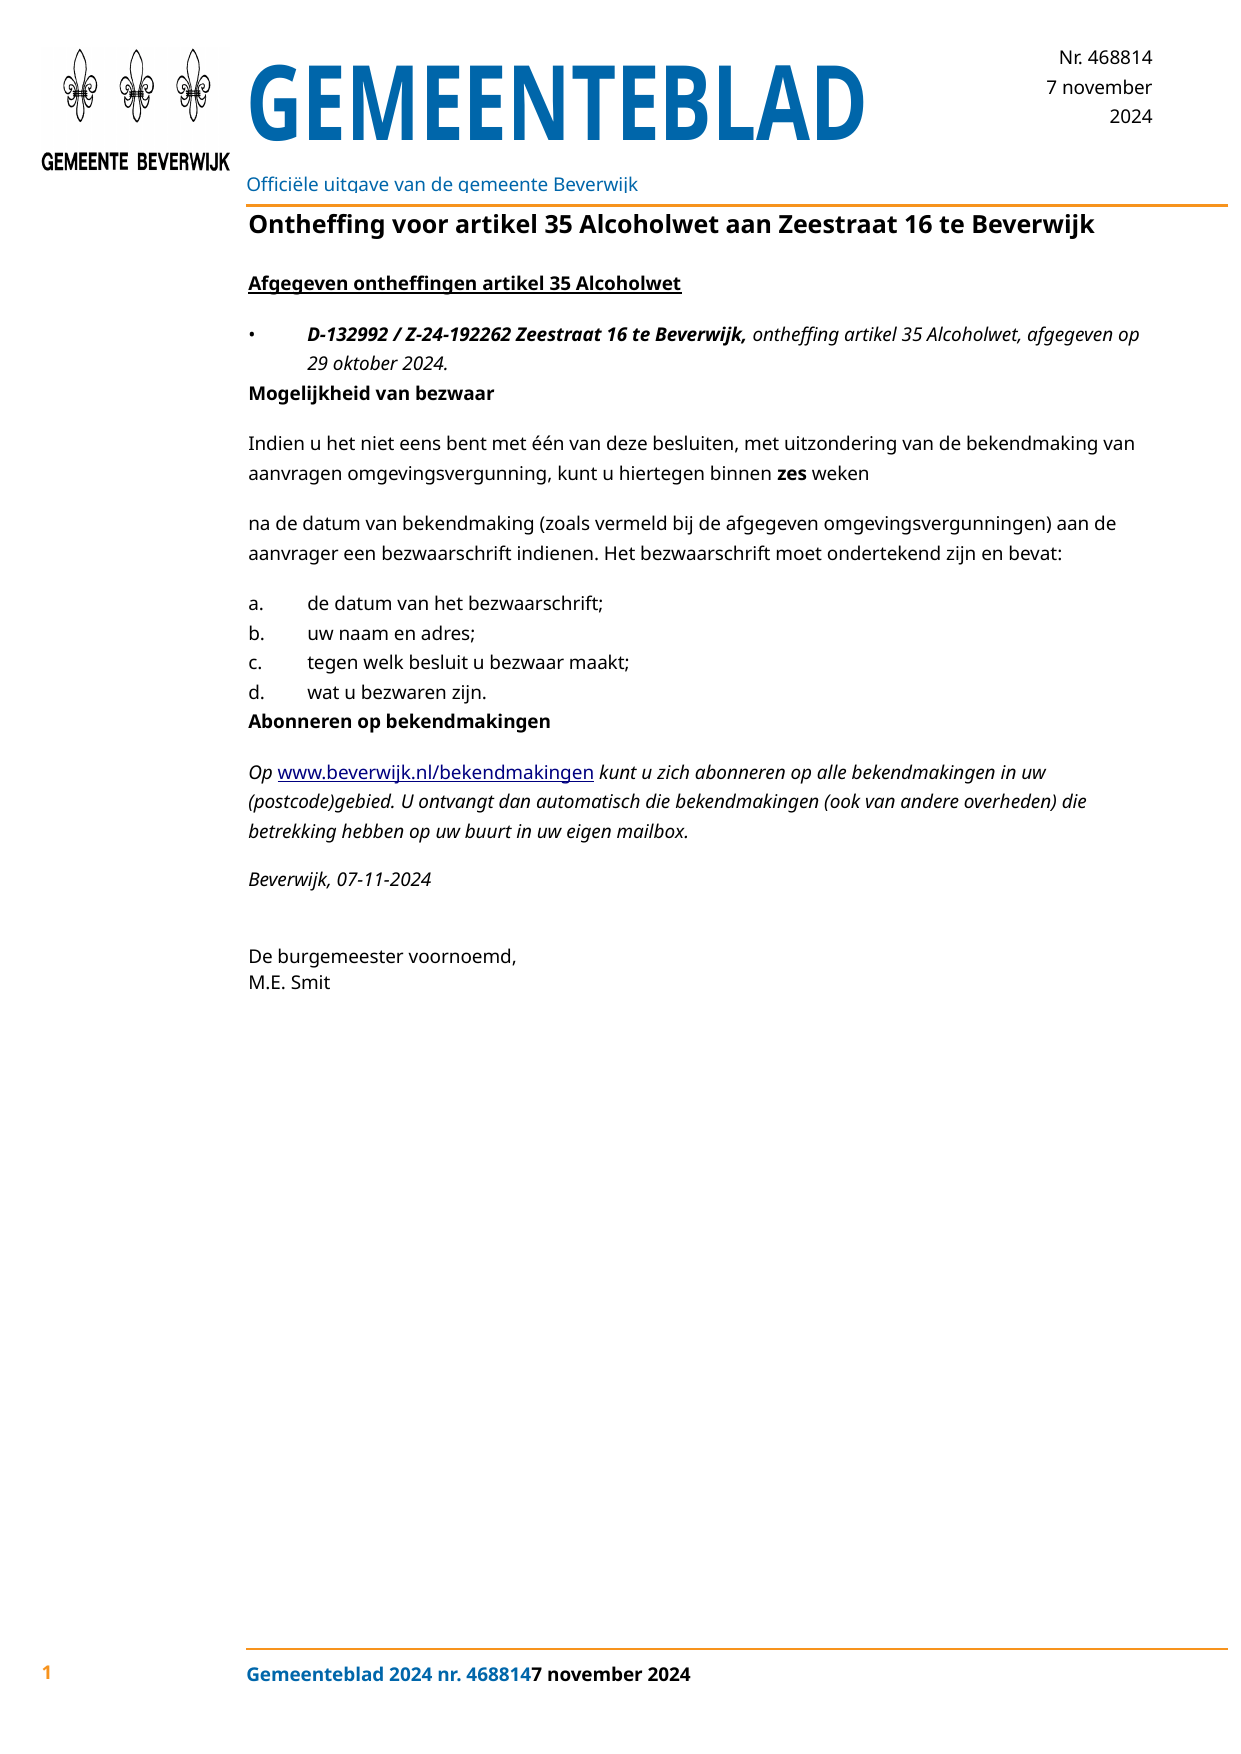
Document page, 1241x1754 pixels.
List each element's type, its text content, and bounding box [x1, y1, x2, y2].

text Ontheffing voor artikel 35 Alcoholwet aan Zeestraat 16 te Beverwijk [248, 207, 1152, 241]
text Beverwijk, 07-11-2024 [248, 866, 1152, 892]
text na de datum van bekendmaking (zoals vermeld bij de afgegeven omgevingsvergunningen) aan de aanvrager een bezwaarschrift indienen. Het bezwaarschrift moet ondertekend zijn en bevat: [248, 510, 1152, 566]
text De burgemeester voornoemd, [248, 943, 1152, 969]
list wat u bezwaren zijn. [248, 679, 1152, 705]
text M.E. Smit [248, 969, 1152, 995]
list de datum van het bezwaarschrift; [248, 590, 1152, 616]
list tegen welk besluit u bezwaar maakt; [248, 649, 1152, 675]
list uw naam en adres; [248, 620, 1152, 646]
text Op www.beverwijk.nl/bekendmakingen kunt u zich abonneren op alle bekendmakingen in uw (postcode)gebied. U ontvangt dan automatisch die bekendmakingen (ook van andere overheden) die betrekking hebben op uw buurt in uw eigen mailbox. [248, 759, 1152, 844]
picture [41, 47, 231, 172]
text Afgegeven ontheffingen artikel 35 Alcoholwet [248, 270, 1152, 296]
text Abonneren op bekendmakingen [248, 709, 1152, 734]
list D-132992 / Z-24-192262 Zeestraat 16 te Beverwijk, ontheffing artikel 35 Alcoholwet, afgegeven op 29 oktober 2024. [248, 321, 1152, 376]
text Indien u het niet eens bent met één van deze besluiten, met uitzondering van de bekendmaking van aanvragen omgevingsvergunning, kunt u hiertegen binnen zes weken [248, 430, 1152, 486]
text Mogelijkheid van bezwaar [248, 380, 1152, 406]
